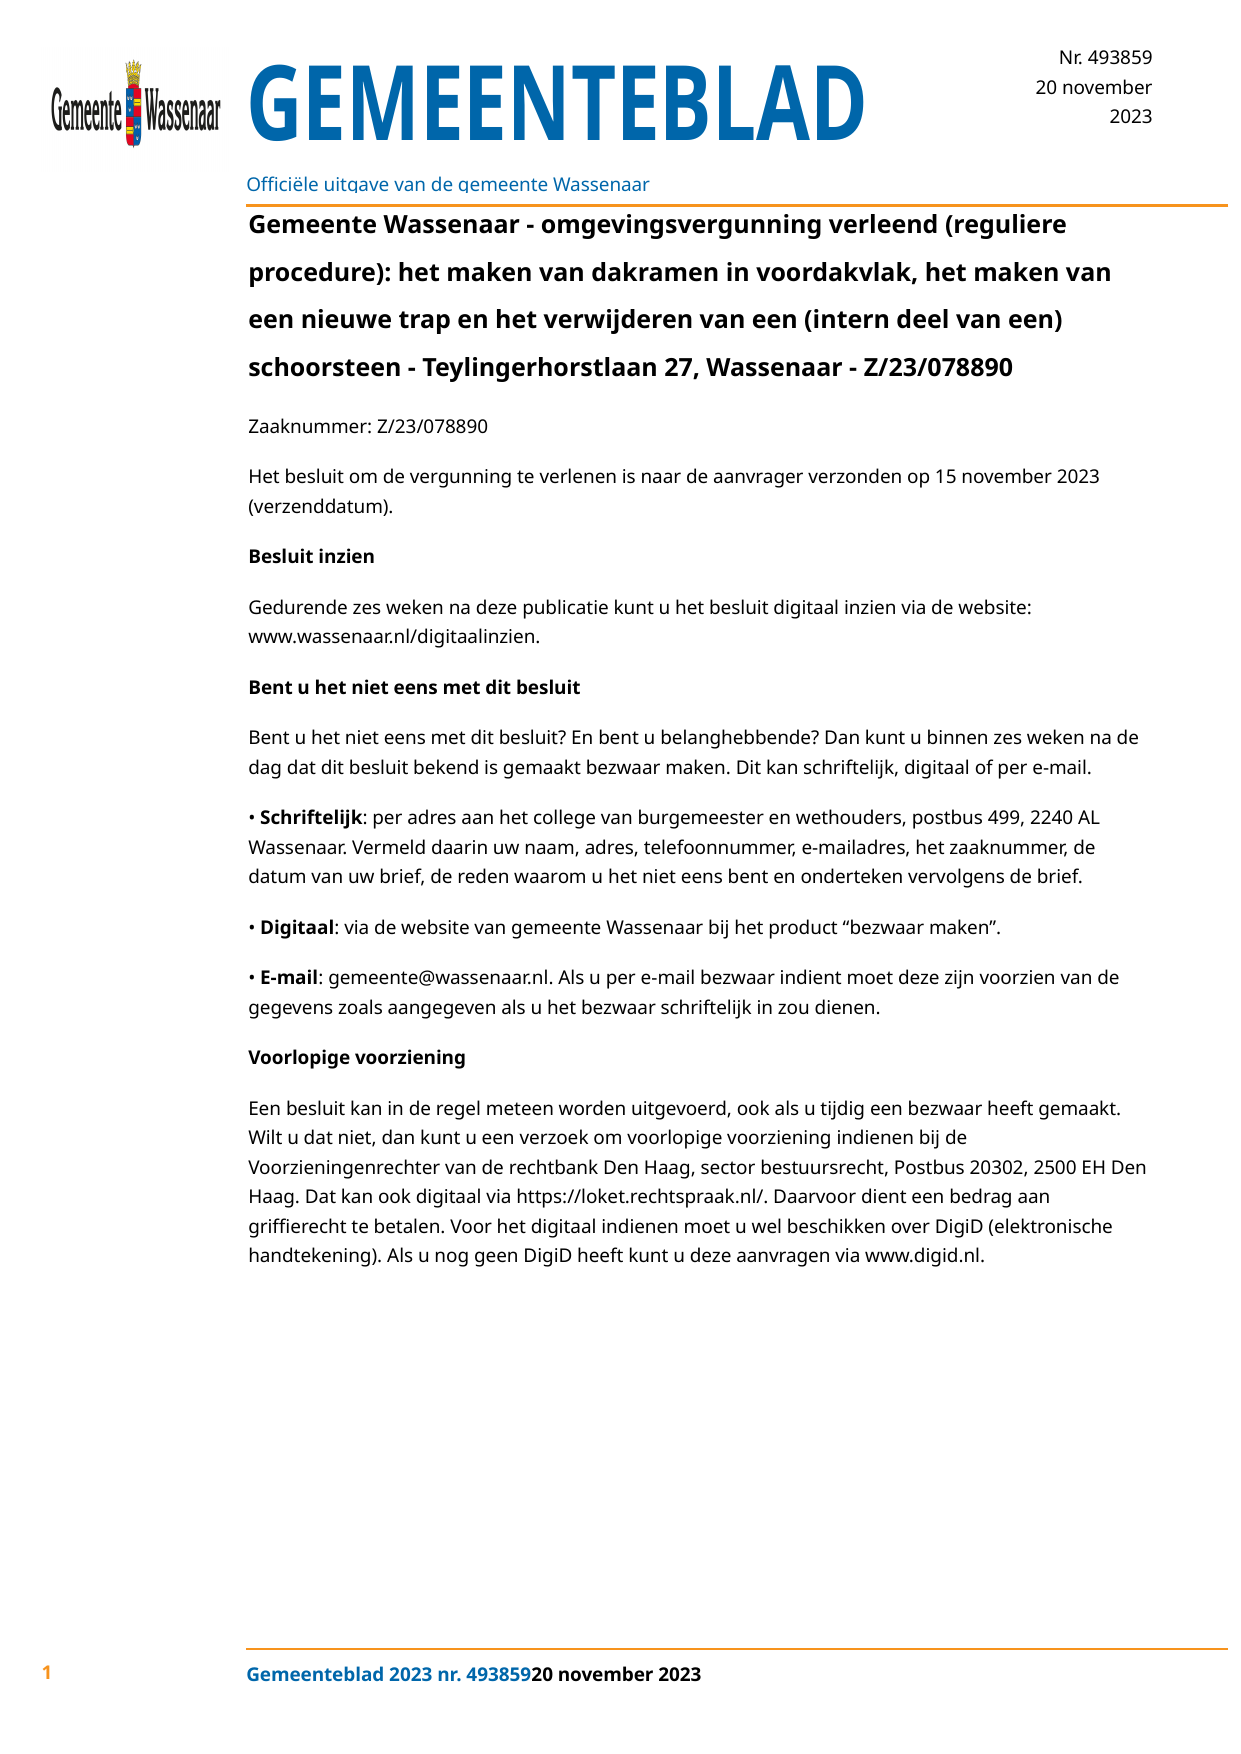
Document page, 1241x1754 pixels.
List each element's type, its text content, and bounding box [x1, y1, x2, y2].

text • E-mail: gemeente@wassenaar.nl. Als u per e-mail bezwaar indient moet deze zijn voorzien van de gegevens zoals aangegeven als u het bezwaar schriftelijk in zou dienen. [248, 964, 1152, 1020]
text Bent u het niet eens met dit besluit? En bent u belanghebbende? Dan kunt u binnen zes weken na de dag dat dit besluit bekend is gemaakt bezwaar maken. Dit kan schriftelijk, digitaal of per e-mail. [248, 724, 1152, 780]
text Besluit inzien [248, 543, 1152, 569]
picture [41, 47, 231, 172]
text Bent u het niet eens met dit besluit [248, 674, 1152, 700]
text Zaaknummer: Z/23/078890 [248, 413, 1152, 439]
text Het besluit om de vergunning te verlenen is naar de aanvrager verzonden op 15 november 2023 (verzenddatum). [248, 463, 1152, 519]
text Gemeente Wassenaar - omgevingsvergunning verleend (reguliere procedure): het maken van dakramen in voordakvlak, het maken van een nieuwe trap en het verwijderen van een (intern deel van een) schoorsteen - Teylingerhorstlaan 27, Wassenaar - Z/23/078890 [248, 207, 1152, 384]
text • Digitaal: via de website van gemeente Wassenaar bij het product “bezwaar maken”. [248, 914, 1152, 940]
text Een besluit kan in de regel meteen worden uitgevoerd, ook als u tijdig een bezwaar heeft gemaakt. Wilt u dat niet, dan kunt u een verzoek om voorlopige voorziening indienen bij de Voorzieningenrechter van de rechtbank Den Haag, sector bestuursrecht, Postbus 20302, 2500 EH Den Haag. Dat kan ook digitaal via https://loket.rechtspraak.nl/. Daarvoor dient een bedrag aan griffierecht te betalen. Voor het digitaal indienen moet u wel beschikken over DigiD (elektronische handtekening). Als u nog geen DigiD heeft kunt u deze aanvragen via www.digid.nl. [248, 1095, 1152, 1268]
text Gedurende zes weken na deze publicatie kunt u het besluit digitaal inzien via de website: www.wassenaar.nl/digitaalinzien. [248, 594, 1152, 649]
text Voorlopige voorziening [248, 1044, 1152, 1070]
text • Schriftelijk: per adres aan het college van burgemeester en wethouders, postbus 499, 2240 AL Wassenaar. Vermeld daarin uw naam, adres, telefoonnummer, e-mailadres, het zaaknummer, de datum van uw brief, de reden waarom u het niet eens bent en onderteken vervolgens de brief. [248, 804, 1152, 889]
